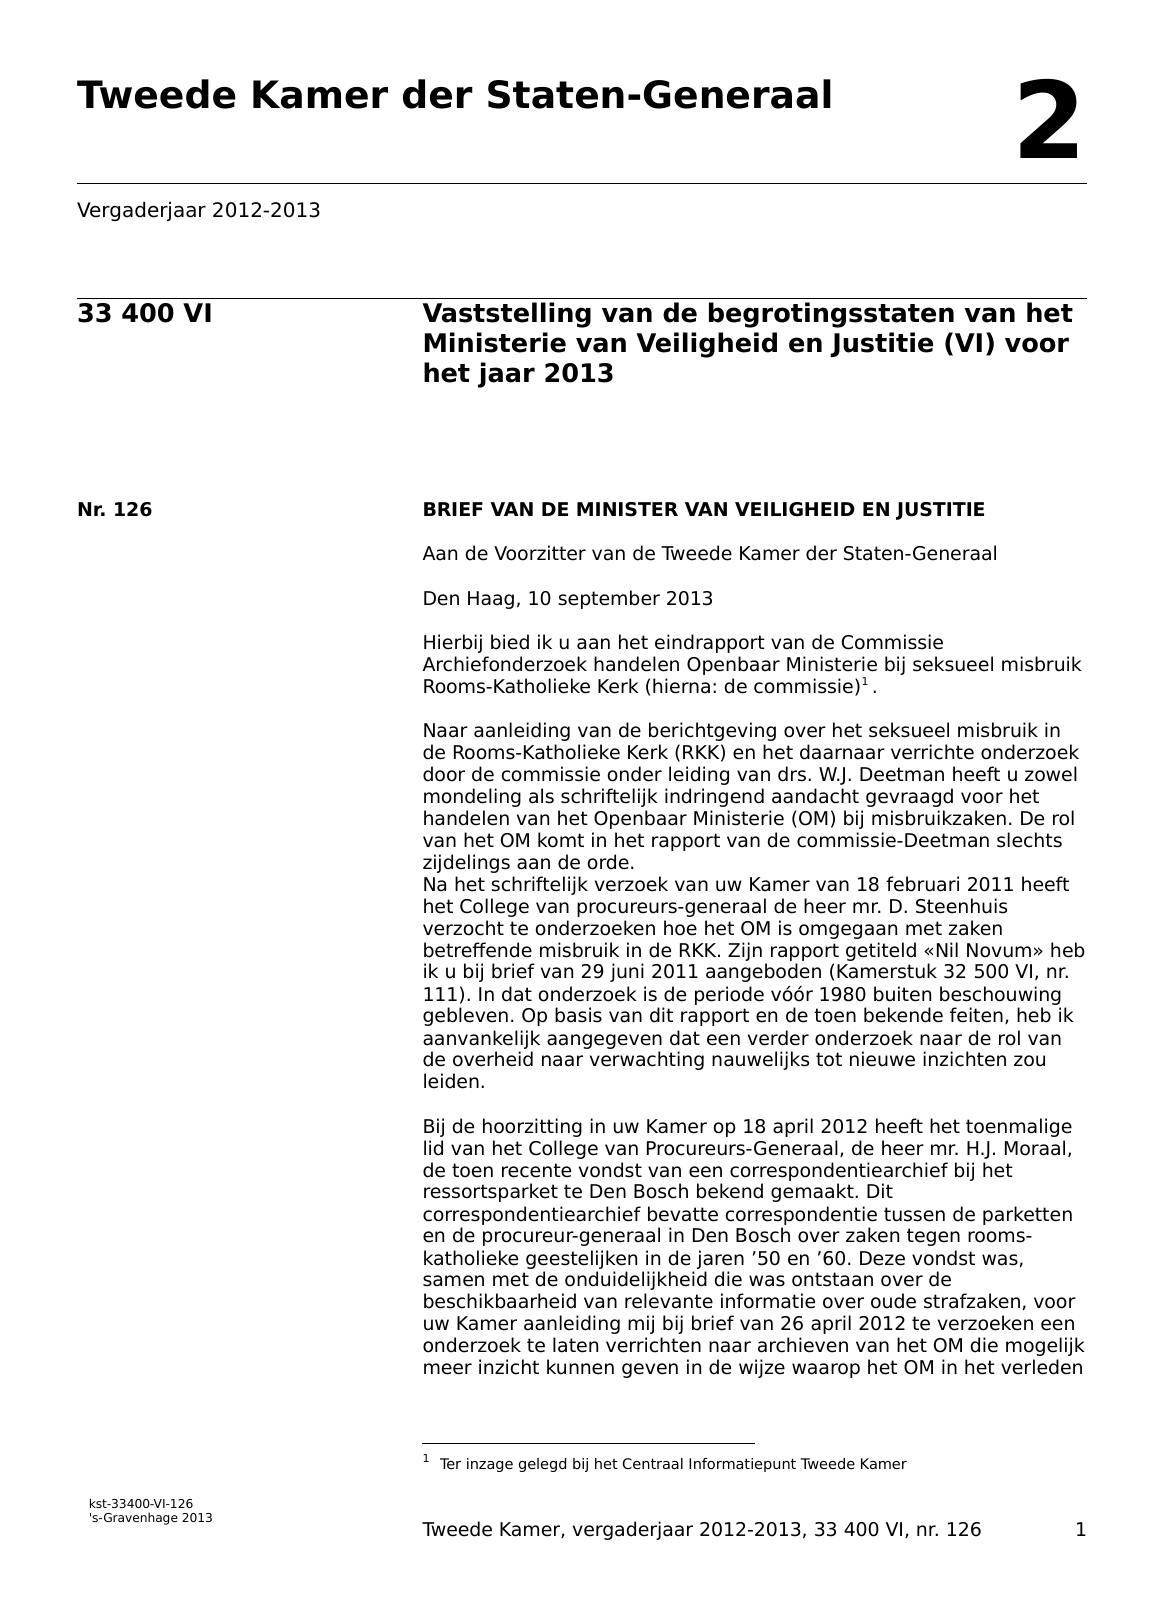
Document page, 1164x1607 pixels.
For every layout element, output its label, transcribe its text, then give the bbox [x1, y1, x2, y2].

table_header Tweede Kamer der Staten-Generaal [77, 59, 886, 183]
text Den Haag, 10 september 2013 [422, 587, 1087, 609]
text kst-33400-VI-126 [88, 1497, 323, 1511]
text 's-Gravenhage 2013 [88, 1511, 323, 1525]
subtitle 33 400 VI Vaststelling van de begrotingsstaten van het Ministerie van Veiligheid en Justitie (VI) voor het jaar 2013 [77, 299, 1087, 388]
text Naar aanleiding van de berichtgeving over het seksueel misbruik in de Rooms-Katholieke Kerk (RKK) en het daarnaar verrichte onderzoek door de commissie onder leiding van drs. W.J. Deetman heeft u zowel mondeling als schriftelijk indringend aandacht gevraagd voor het handelen van het Openbaar Ministerie (OM) bij misbruikzaken. De rol van het OM komt in het rapport van de commissie-Deetman slechts zijdelings aan de orde. [422, 720, 1087, 873]
table_cell Vergaderjaar 2012-2013 [77, 184, 1087, 298]
text Ter inzage gelegd bij het Centraal Informatiepunt Tweede Kamer [422, 1452, 1087, 1474]
text Bij de hoorzitting in uw Kamer op 18 april 2012 heeft het toenmalige lid van het College van Procureurs-Generaal, de heer mr. H.J. Moraal, de toen recente vondst van een correspondentiearchief bij het ressortsparket te Den Bosch bekend gemaakt. Dit correspondentiearchief bevatte correspondentie tussen de parketten en de procureur-generaal in Den Bosch over zaken tegen rooms-katholieke geestelijken in de jaren ’50 en ’60. Deze vondst was, samen met de onduidelijkheid die was ontstaan over de beschikbaarheid van relevante informatie over oude strafzaken, voor uw Kamer aanleiding mij bij brief van 26 april 2012 te verzoeken een onderzoek te laten verrichten naar archieven van het OM die mogelijk meer inzicht kunnen geven in de wijze waarop het OM in het verleden [422, 1116, 1087, 1379]
text Na het schriftelijk verzoek van uw Kamer van 18 februari 2011 heeft het College van procureurs-generaal de heer mr. D. Steenhuis verzocht te onderzoeken hoe het OM is omgegaan met zaken betreffende misbruik in de RKK. Zijn rapport getiteld «Nil Novum» heb ik u bij brief van 29 juni 2011 aangeboden (Kamerstuk 32 500 VI, nr. 111). In dat onderzoek is de periode vóór 1980 buiten beschouwing gebleven. Op basis van dit rapport en de toen bekende feiten, heb ik aanvankelijk aangegeven dat een verder onderzoek naar de rol van de overheid naar verwachting nauwelijks tot nieuwe inzichten zou leiden. [422, 873, 1087, 1093]
text Aan de Voorzitter van de Tweede Kamer der Staten-Generaal [422, 543, 1087, 565]
table_header 2 [886, 59, 1087, 183]
text Hierbij bied ik u aan het eindrapport van de Commissie Archiefonderzoek handelen Openbaar Ministerie bij seksueel misbruik Rooms-Katholieke Kerk (hierna: de commissie). [422, 632, 1087, 697]
subtitle Nr. 126 BRIEF VAN DE MINISTER VAN VEILIGHEID EN JUSTITIE [77, 499, 1087, 521]
